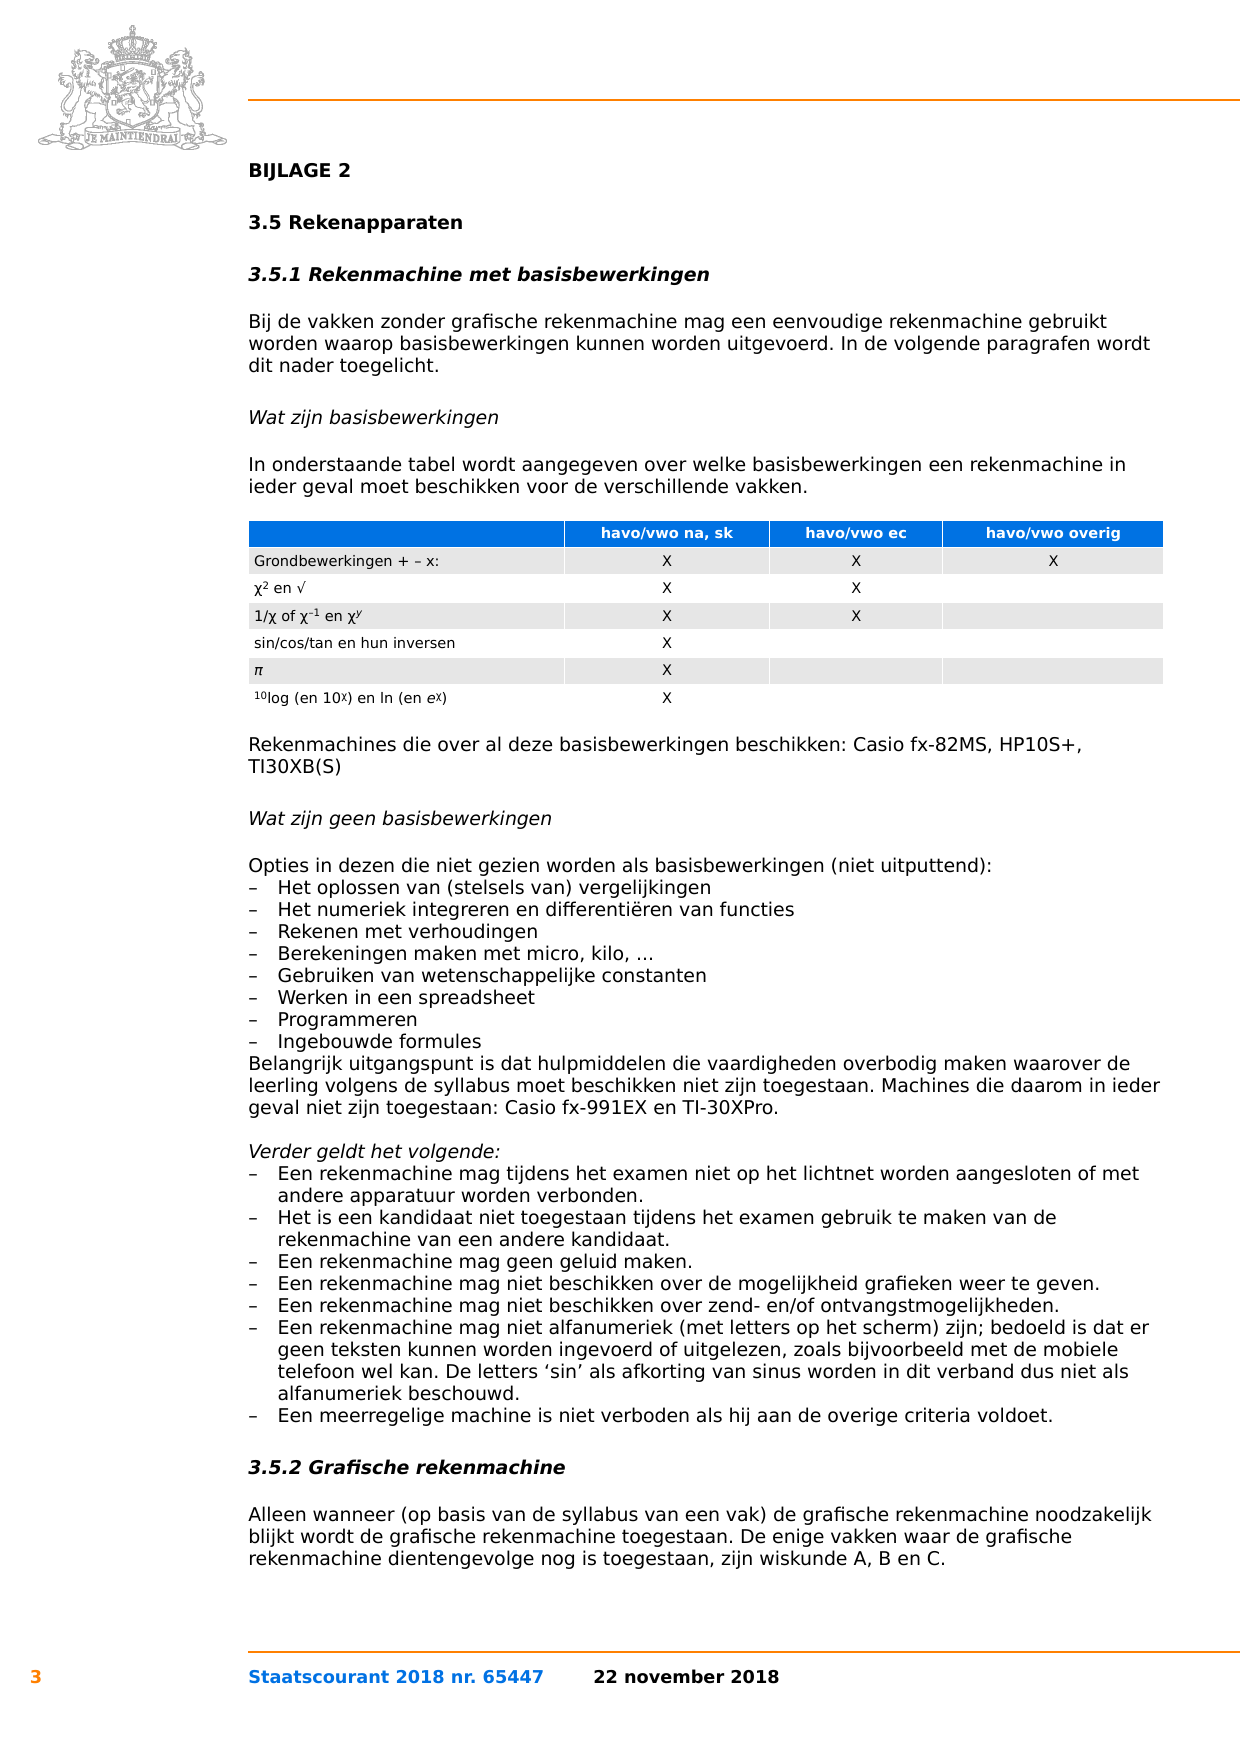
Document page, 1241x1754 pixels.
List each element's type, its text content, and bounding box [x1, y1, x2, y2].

subtitle 3.5 Rekenapparaten [248, 212, 1163, 234]
table_header havo/vwo na, sk [565, 521, 769, 547]
table_cell Grondbewerkingen + – x: [249, 548, 564, 574]
text – Een rekenmachine mag niet beschikken over zend- en/of ontvangstmogelijkheden. [248, 1295, 1163, 1317]
table_cell [943, 575, 1163, 602]
subtitle 3.5.2 Grafische rekenmachine [248, 1457, 1163, 1478]
text – Het oplossen van (stelsels van) vergelijkingen [248, 877, 1163, 899]
table_header havo/vwo ec [770, 521, 942, 547]
table_cell χ2 en √ [249, 575, 564, 602]
table_cell X [770, 575, 942, 602]
text – Het numeriek integreren en differentiëren van functies [248, 899, 1163, 921]
subtitle 3.5.1 Rekenmachine met basisbewerkingen [248, 264, 1163, 286]
table_header [249, 521, 564, 547]
table_cell [943, 630, 1163, 657]
text – Een rekenmachine mag niet beschikken over de mogelijkheid grafieken weer te geven. [248, 1273, 1163, 1295]
text Bij de vakken zonder grafische rekenmachine mag een eenvoudige rekenmachine gebruikt worden waarop basisbewerkingen kunnen worden uitgevoerd. In de volgende paragrafen wordt dit nader toegelicht. [248, 311, 1163, 377]
text – Een rekenmachine mag niet alfanumeriek (met letters op het scherm) zijn; bedoeld is dat er geen teksten kunnen worden ingevoerd of uitgelezen, zoals bijvoorbeeld met de mobiele telefoon wel kan. De letters ‘sin’ als afkorting van sinus worden in dit verband dus niet als alfanumeriek beschouwd. [248, 1317, 1163, 1404]
table_cell X [565, 575, 769, 602]
table_cell X [565, 685, 769, 711]
text – Gebruiken van wetenschappelijke constanten [248, 965, 1163, 987]
picture [38, 25, 227, 150]
text Belangrijk uitgangspunt is dat hulpmiddelen die vaardigheden overbodig maken waarover de leerling volgens de syllabus moet beschikken niet zijn toegestaan. Machines die daarom in ieder geval niet zijn toegestaan: Casio fx-991EX en TI-30XPro. [248, 1053, 1163, 1119]
table_cell 10log (en 10χ) en ln (en eχ) [249, 685, 564, 711]
text Verder geldt het volgende: [248, 1141, 1163, 1163]
table_cell 1/χ of χ–1 en χy [249, 603, 564, 629]
text – Een rekenmachine mag geen geluid maken. [248, 1251, 1163, 1273]
table_cell X [943, 548, 1163, 574]
subtitle Wat zijn geen basisbewerkingen [248, 808, 1163, 830]
table_cell X [565, 630, 769, 657]
table_header havo/vwo overig [943, 521, 1163, 547]
table_cell X [565, 603, 769, 629]
table_cell X [565, 658, 769, 684]
text Rekenmachines die over al deze basisbewerkingen beschikken: Casio fx-82MS, HP10S+, TI30XB(S) [248, 734, 1163, 778]
table_cell π [249, 658, 564, 684]
table_cell [943, 658, 1163, 684]
text – Werken in een spreadsheet [248, 987, 1163, 1009]
table_cell X [770, 548, 942, 574]
text Opties in dezen die niet gezien worden als basisbewerkingen (niet uitputtend): [248, 855, 1163, 877]
text – Programmeren [248, 1009, 1163, 1031]
table_cell [770, 630, 942, 657]
table_cell sin/cos/tan en hun inversen [249, 630, 564, 657]
text – Ingebouwde formules [248, 1031, 1163, 1053]
text – Een rekenmachine mag tijdens het examen niet op het lichtnet worden aangesloten of met andere apparatuur worden verbonden. [248, 1163, 1163, 1207]
text – Berekeningen maken met micro, kilo, ... [248, 943, 1163, 965]
subtitle Wat zijn basisbewerkingen [248, 407, 1163, 429]
subtitle BIJLAGE 2 [248, 160, 1163, 182]
text – Het is een kandidaat niet toegestaan tijdens het examen gebruik te maken van de rekenmachine van een andere kandidaat. [248, 1207, 1163, 1251]
table_cell [943, 685, 1163, 711]
table_cell [770, 685, 942, 711]
table_cell [943, 603, 1163, 629]
table_cell [770, 658, 942, 684]
table_cell X [565, 548, 769, 574]
text Alleen wanneer (op basis van de syllabus van een vak) de grafische rekenmachine noodzakelijk blijkt wordt de grafische rekenmachine toegestaan. De enige vakken waar de grafische rekenmachine dientengevolge nog is toegestaan, zijn wiskunde A, B en C. [248, 1503, 1163, 1569]
table_cell X [770, 603, 942, 629]
text – Een meerregelige machine is niet verboden als hij aan de overige criteria voldoet. [248, 1404, 1163, 1427]
text – Rekenen met verhoudingen [248, 921, 1163, 943]
text In onderstaande tabel wordt aangegeven over welke basisbewerkingen een rekenmachine in ieder geval moet beschikken voor de verschillende vakken. [248, 454, 1163, 498]
